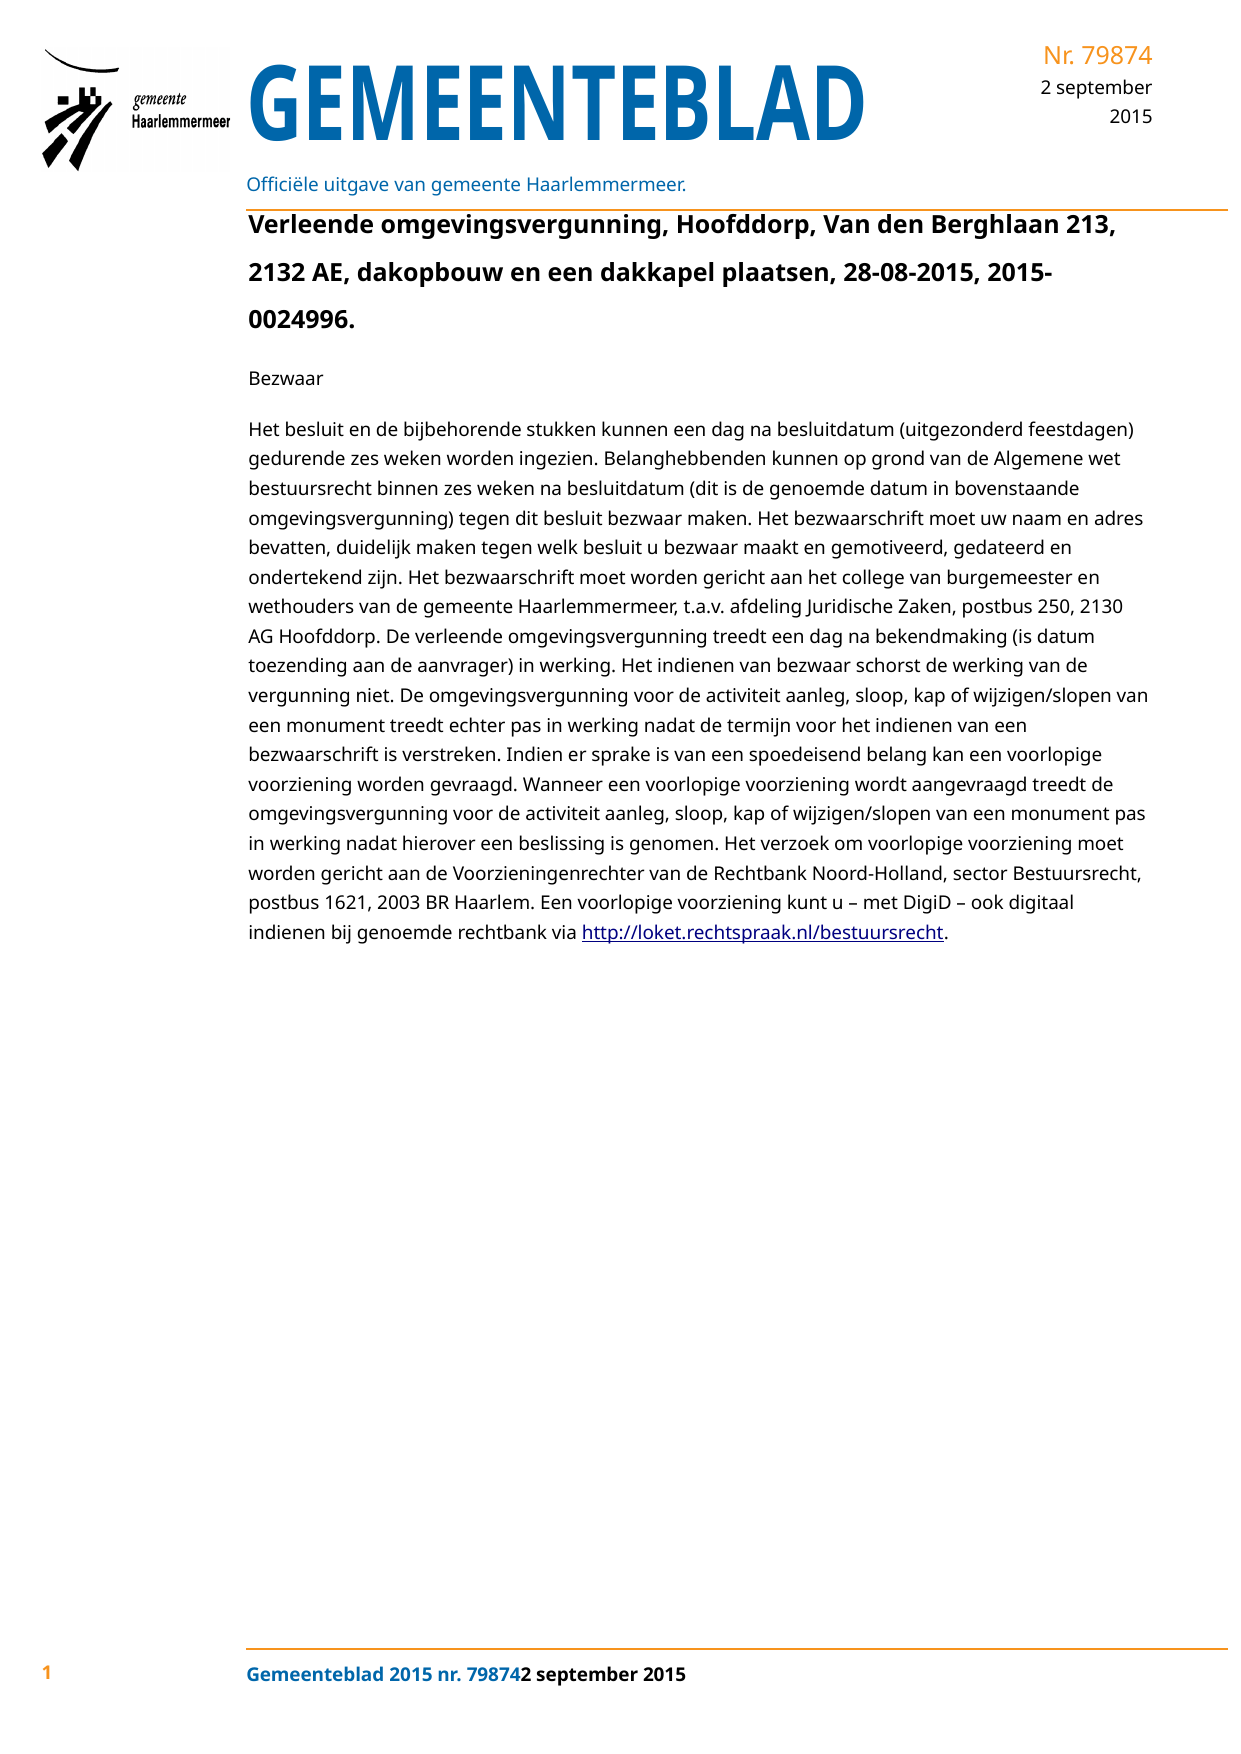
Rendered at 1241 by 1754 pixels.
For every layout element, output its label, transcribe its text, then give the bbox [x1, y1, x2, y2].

text Verleende omgevingsvergunning, Hoofddorp, Van den Berghlaan 213, 2132 AE, dakopbouw en een dakkapel plaatsen, 28-08-2015, 2015-0024996. [248, 211, 1152, 336]
text Het besluit en de bijbehorende stukken kunnen een dag na besluitdatum (uitgezonderd feestdagen) gedurende zes weken worden ingezien. Belanghebbenden kunnen op grond van de Algemene wet bestuursrecht binnen zes weken na besluitdatum (dit is de genoemde datum in bovenstaande omgevingsvergunning) tegen dit besluit bezwaar maken. Het bezwaarschrift moet uw naam en adres bevatten, duidelijk maken tegen welk besluit u bezwaar maakt en gemotiveerd, gedateerd en ondertekend zijn. Het bezwaarschrift moet worden gericht aan het college van burgemeester en wethouders van de gemeente Haarlemmermeer, t.a.v. afdeling Juridische Zaken, postbus 250, 2130 AG Hoofddorp. De verleende omgevingsvergunning treedt een dag na bekendmaking (is datum toezending aan de aanvrager) in werking. Het indienen van bezwaar schorst de werking van de vergunning niet. De omgevingsvergunning voor de activiteit aanleg, sloop, kap of wijzigen/slopen van een monument treedt echter pas in werking nadat de termijn voor het indienen van een bezwaarschrift is verstreken. Indien er sprake is van een spoedeisend belang kan een voorlopige voorziening worden gevraagd. Wanneer een voorlopige voorziening wordt aangevraagd treedt de omgevingsvergunning voor de activiteit aanleg, sloop, kap of wijzigen/slopen van een monument pas in werking nadat hierover een beslissing is genomen. Het verzoek om voorlopige voorziening moet worden gericht aan de Voorzieningenrechter van de Rechtbank Noord-Holland, sector Bestuursrecht, postbus 1621, 2003 BR Haarlem. Een voorlopige voorziening kunt u – met DigiD – ook digitaal indienen bij genoemde rechtbank via http://loket.rechtspraak.nl/bestuursrecht. [248, 416, 1152, 944]
text Bezwaar [248, 366, 1152, 391]
picture [41, 47, 231, 172]
